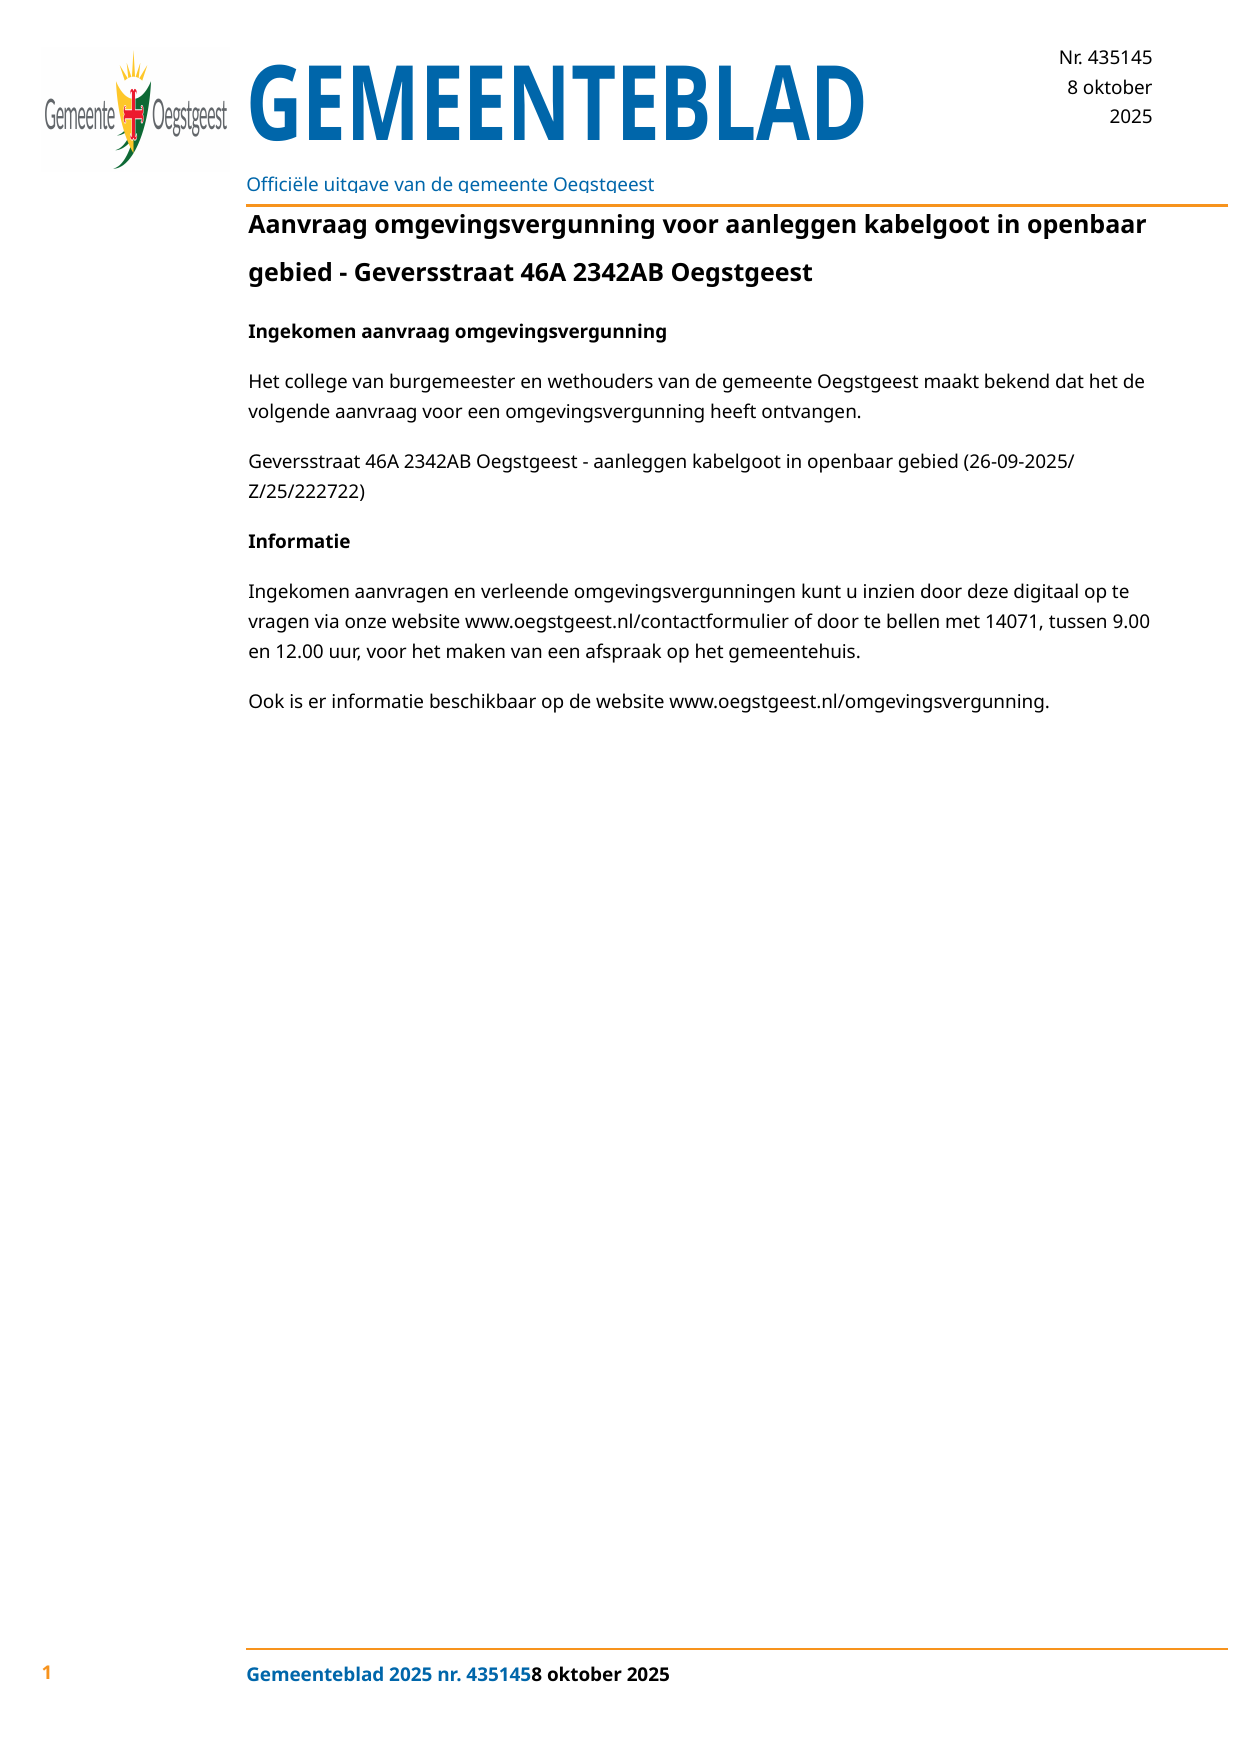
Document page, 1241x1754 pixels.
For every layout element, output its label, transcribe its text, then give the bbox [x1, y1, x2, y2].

text Ook is er informatie beschikbaar op de website www.oegstgeest.nl/omgevingsvergunning. [248, 688, 1152, 714]
text Aanvraag omgevingsvergunning voor aanleggen kabelgoot in openbaar gebied - Geversstraat 46A 2342AB Oegstgeest [248, 207, 1152, 288]
text Geversstraat 46A 2342AB Oegstgeest - aanleggen kabelgoot in openbaar gebied (26-09-2025/ Z/25/222722) [248, 448, 1152, 504]
text Informatie [248, 528, 1152, 554]
text Het college van burgemeester en wethouders van de gemeente Oegstgeest maakt bekend dat het de volgende aanvraag voor een omgevingsvergunning heeft ontvangen. [248, 368, 1152, 424]
text Ingekomen aanvraag omgevingsvergunning [248, 318, 1152, 344]
text Ingekomen aanvragen en verleende omgevingsvergunningen kunt u inzien door deze digitaal op te vragen via onze website www.oegstgeest.nl/contactformulier of door te bellen met 14071, tussen 9.00 en 12.00 uur, voor het maken van een afspraak op het gemeentehuis. [248, 579, 1152, 664]
picture [41, 47, 231, 172]
